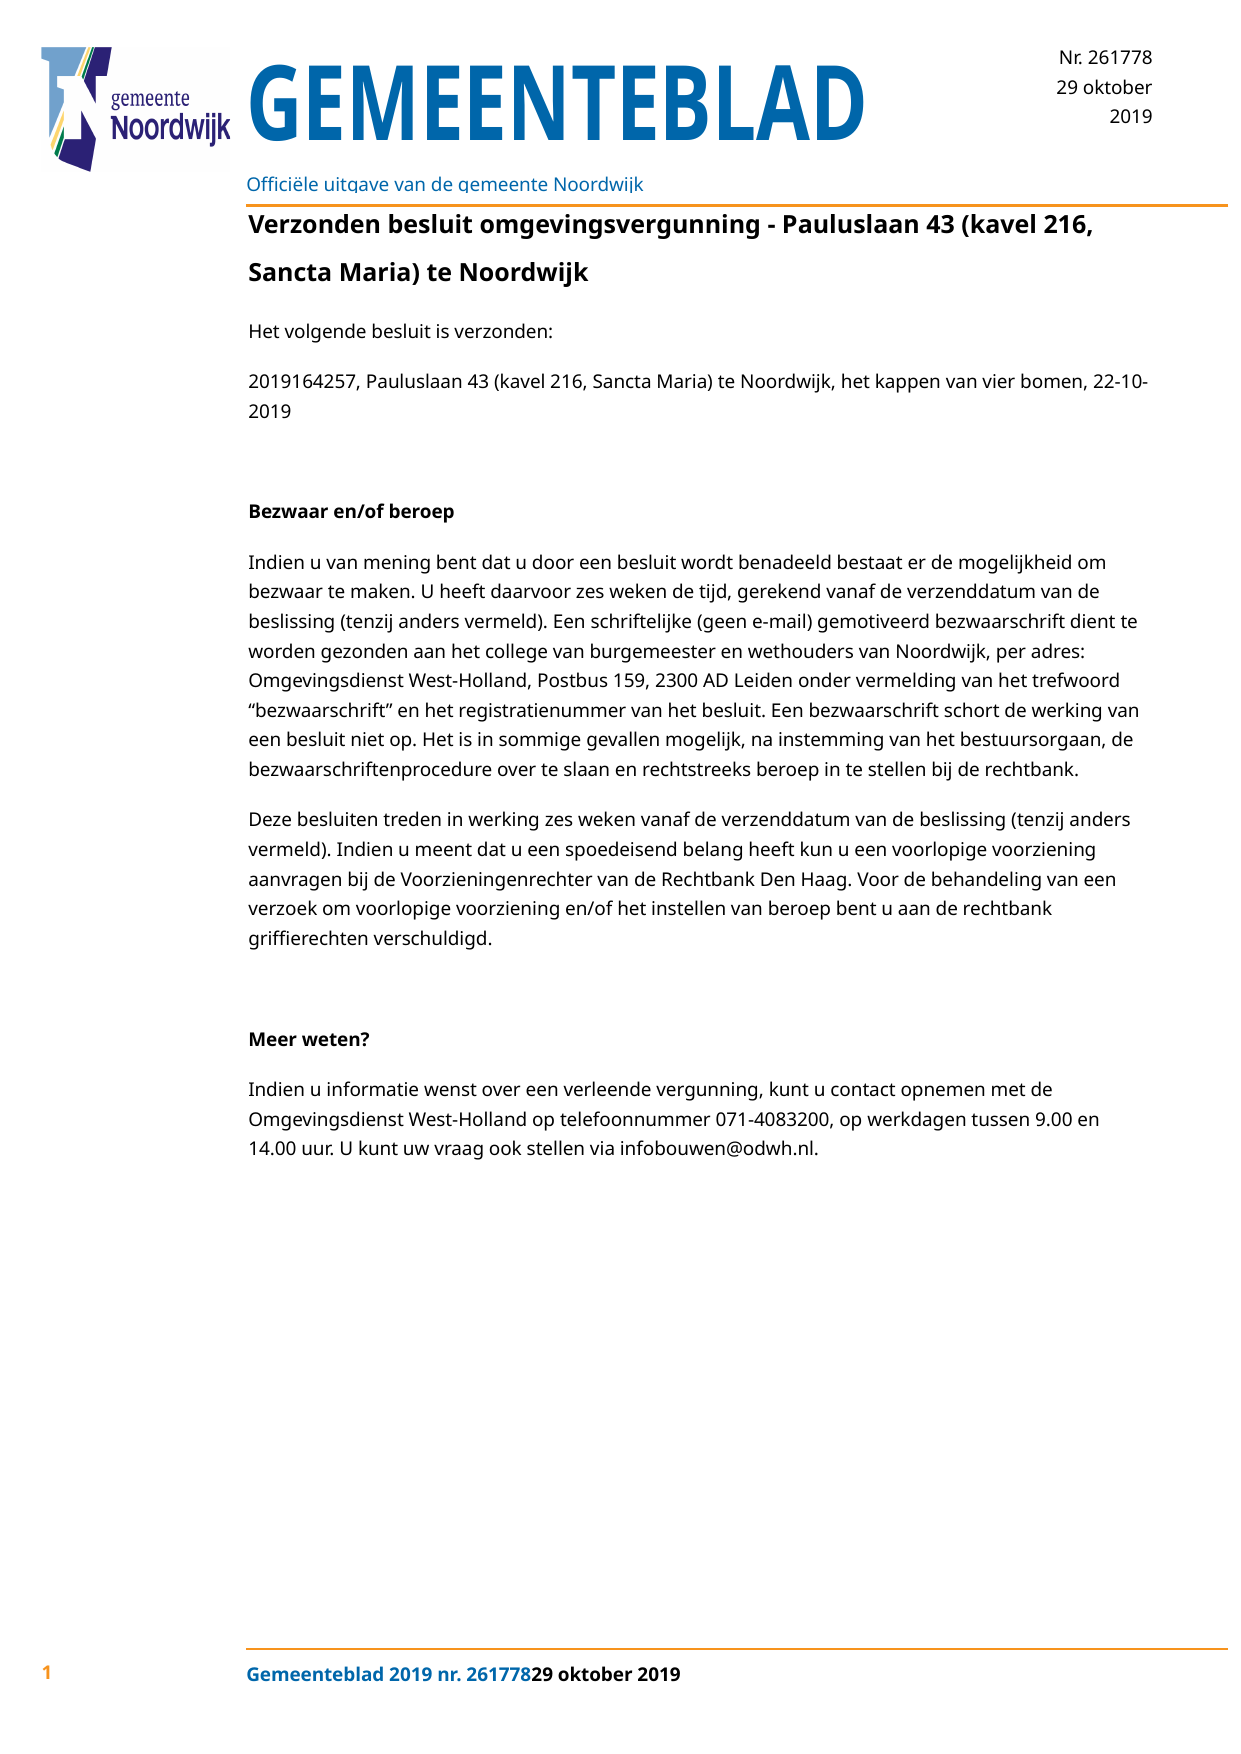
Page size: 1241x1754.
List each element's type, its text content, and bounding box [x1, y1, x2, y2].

text Indien u informatie wenst over een verleende vergunning, kunt u contact opnemen met de Omgevingsdienst West-Holland op telefoonnummer 071-4083200, op werkdagen tussen 9.00 en 14.00 uur. U kunt uw vraag ook stellen via infobouwen@odwh.nl. [248, 1076, 1152, 1161]
text Indien u van mening bent dat u door een besluit wordt benadeeld bestaat er de mogelijkheid om bezwaar te maken. U heeft daarvoor zes weken de tijd, gerekend vanaf de verzenddatum van de beslissing (tenzij anders vermeld). Een schriftelijke (geen e-mail) gemotiveerd bezwaarschrift dient te worden gezonden aan het college van burgemeester en wethouders van Noordwijk, per adres: Omgevingsdienst West-Holland, Postbus 159, 2300 AD Leiden onder vermelding van het trefwoord “bezwaarschrift” en het registratienummer van het besluit. Een bezwaarschrift schort de werking van een besluit niet op. Het is in sommige gevallen mogelijk, na instemming van het bestuursorgaan, de bezwaarschriftenprocedure over te slaan en rechtstreeks beroep in te stellen bij de rechtbank. [248, 549, 1152, 782]
text Het volgende besluit is verzonden: [248, 318, 1152, 344]
text 2019164257, Pauluslaan 43 (kavel 216, Sancta Maria) te Noordwijk, het kappen van vier bomen, 22-10-2019 [248, 368, 1152, 424]
text Bezwaar en/of beroep [248, 499, 1152, 524]
text Meer weten? [248, 1026, 1152, 1052]
picture [41, 47, 231, 172]
text Verzonden besluit omgevingsvergunning - Pauluslaan 43 (kavel 216, Sancta Maria) te Noordwijk [248, 207, 1152, 288]
text Deze besluiten treden in werking zes weken vanaf de verzenddatum van de beslissing (tenzij anders vermeld). Indien u meent dat u een spoedeisend belang heeft kun u een voorlopige voorziening aanvragen bij de Voorzieningenrechter van de Rechtbank Den Haag. Voor de behandeling van een verzoek om voorlopige voorziening en/of het instellen van beroep bent u aan de rechtbank griffierechten verschuldigd. [248, 807, 1152, 951]
